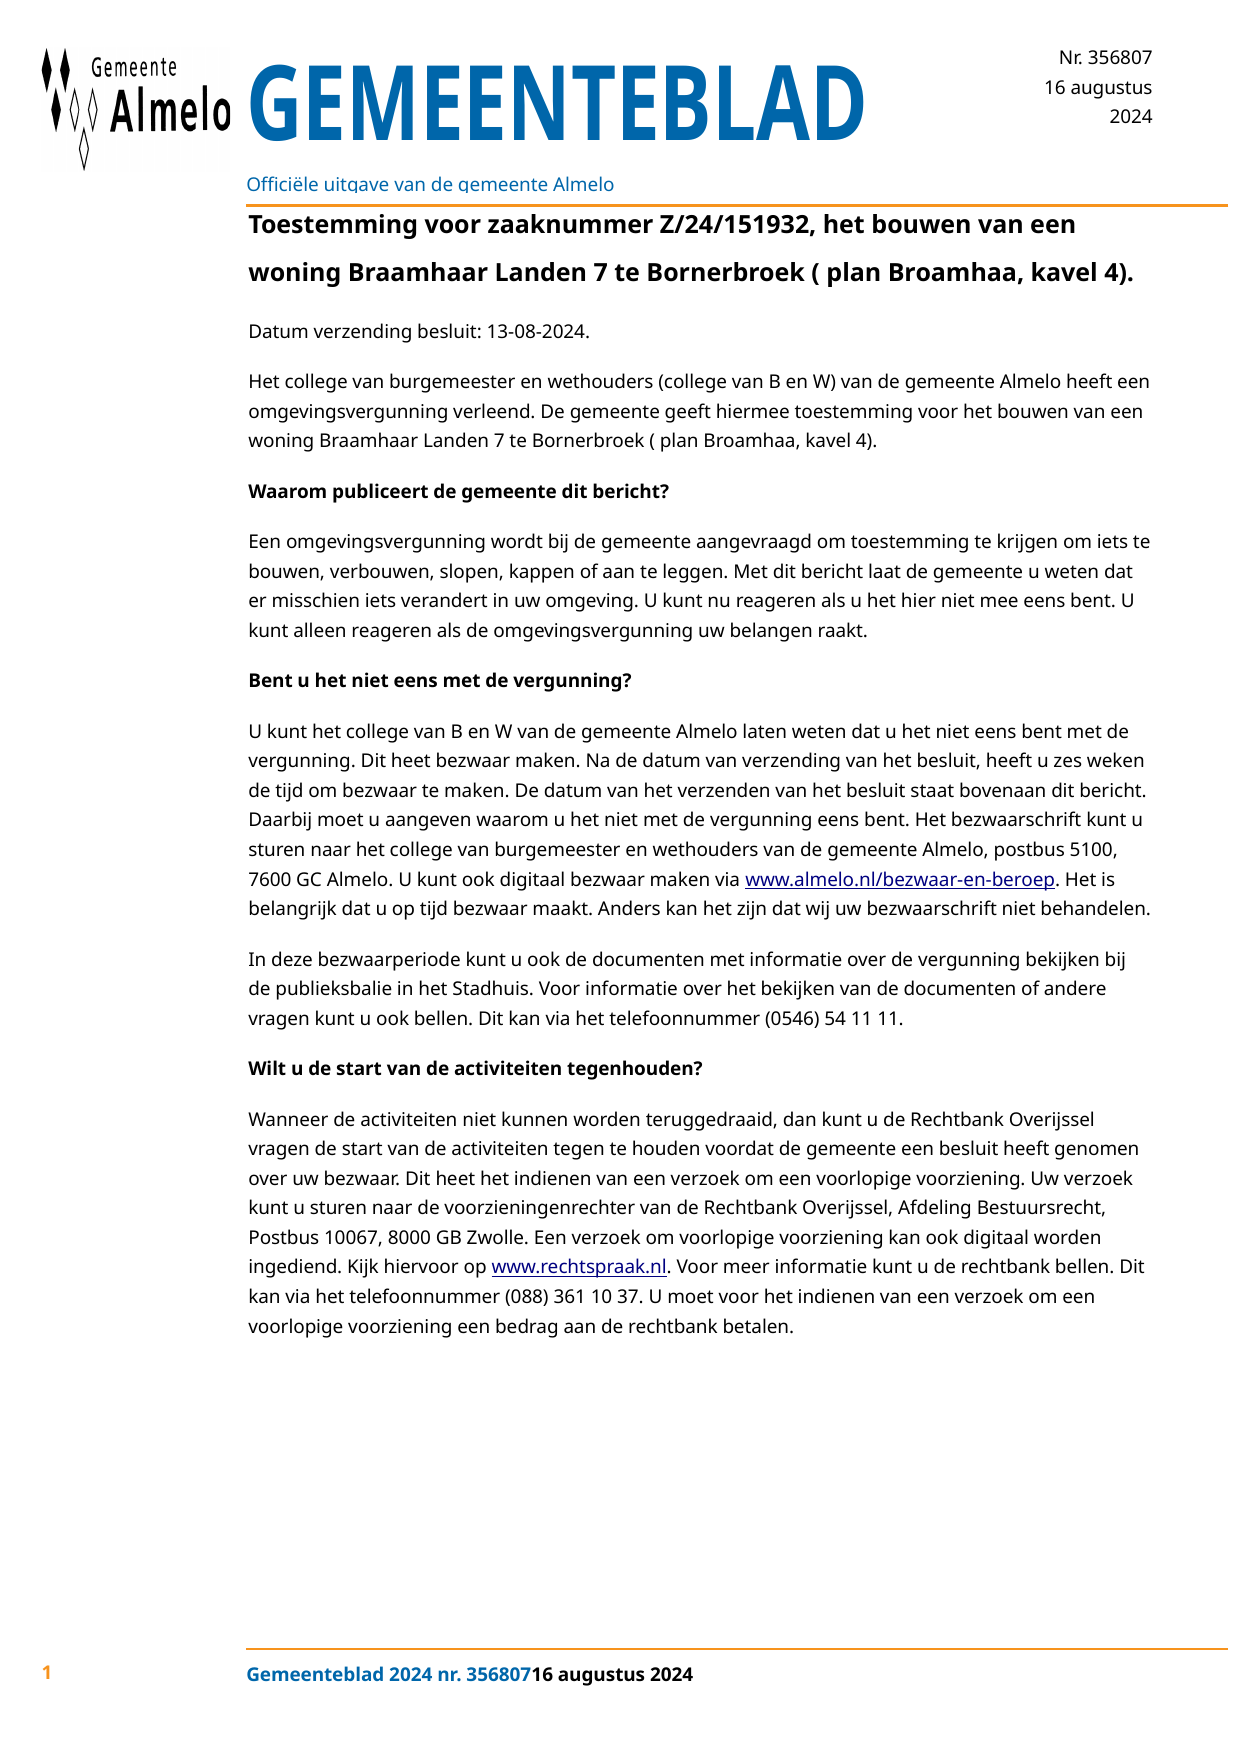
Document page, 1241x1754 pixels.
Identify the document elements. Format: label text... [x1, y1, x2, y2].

text Wilt u de start van de activiteiten tegenhouden? [248, 1055, 1152, 1081]
text Een omgevingsvergunning wordt bij de gemeente aangevraagd om toestemming te krijgen om iets te bouwen, verbouwen, slopen, kappen of aan te leggen. Met dit bericht laat de gemeente u weten dat er misschien iets verandert in uw omgeving. U kunt nu reageren als u het hier niet mee eens bent. U kunt alleen reageren als de omgevingsvergunning uw belangen raakt. [248, 528, 1152, 643]
text U kunt het college van B en W van de gemeente Almelo laten weten dat u het niet eens bent met de vergunning. Dit heet bezwaar maken. Na de datum van verzending van het besluit, heeft u zes weken de tijd om bezwaar te maken. De datum van het verzenden van het besluit staat bovenaan dit bericht. Daarbij moet u aangeven waarom u het niet met de vergunning eens bent. Het bezwaarschrift kunt u sturen naar het college van burgemeester en wethouders van de gemeente Almelo, postbus 5100, 7600 GC Almelo. U kunt ook digitaal bezwaar maken via www.almelo.nl/bezwaar-en-beroep. Het is belangrijk dat u op tijd bezwaar maakt. Anders kan het zijn dat wij uw bezwaarschrift niet behandelen. [248, 718, 1152, 921]
text Wanneer de activiteiten niet kunnen worden teruggedraaid, dan kunt u de Rechtbank Overijssel vragen de start van de activiteiten tegen te houden voordat de gemeente een besluit heeft genomen over uw bezwaar. Dit heet het indienen van een verzoek om een voorlopige voorziening. Uw verzoek kunt u sturen naar de voorzieningenrechter van de Rechtbank Overijssel, Afdeling Bestuursrecht, Postbus 10067, 8000 GB Zwolle. Een verzoek om voorlopige voorziening kan ook digitaal worden ingediend. Kijk hiervoor op www.rechtspraak.nl. Voor meer informatie kunt u de rechtbank bellen. Dit kan via het telefoonnummer (088) 361 10 37. U moet voor het indienen van een verzoek om een voorlopige voorziening een bedrag aan de rechtbank betalen. [248, 1106, 1152, 1339]
text In deze bezwaarperiode kunt u ook de documenten met informatie over de vergunning bekijken bij de publieksbalie in het Stadhuis. Voor informatie over het bekijken van de documenten of andere vragen kunt u ook bellen. Dit kan via het telefoonnummer (0546) 54 11 11. [248, 946, 1152, 1031]
text Waarom publiceert de gemeente dit bericht? [248, 478, 1152, 504]
text Het college van burgemeester en wethouders (college van B en W) van de gemeente Almelo heeft een omgevingsvergunning verleend. De gemeente geeft hiermee toestemming voor het bouwen van een woning Braamhaar Landen 7 te Bornerbroek ( plan Broamhaa, kavel 4). [248, 368, 1152, 453]
picture [41, 47, 231, 172]
text Bent u het niet eens met de vergunning? [248, 667, 1152, 693]
text Datum verzending besluit: 13-08-2024. [248, 318, 1152, 344]
text Toestemming voor zaaknummer Z/24/151932, het bouwen van een woning Braamhaar Landen 7 te Bornerbroek ( plan Broamhaa, kavel 4). [248, 207, 1152, 288]
